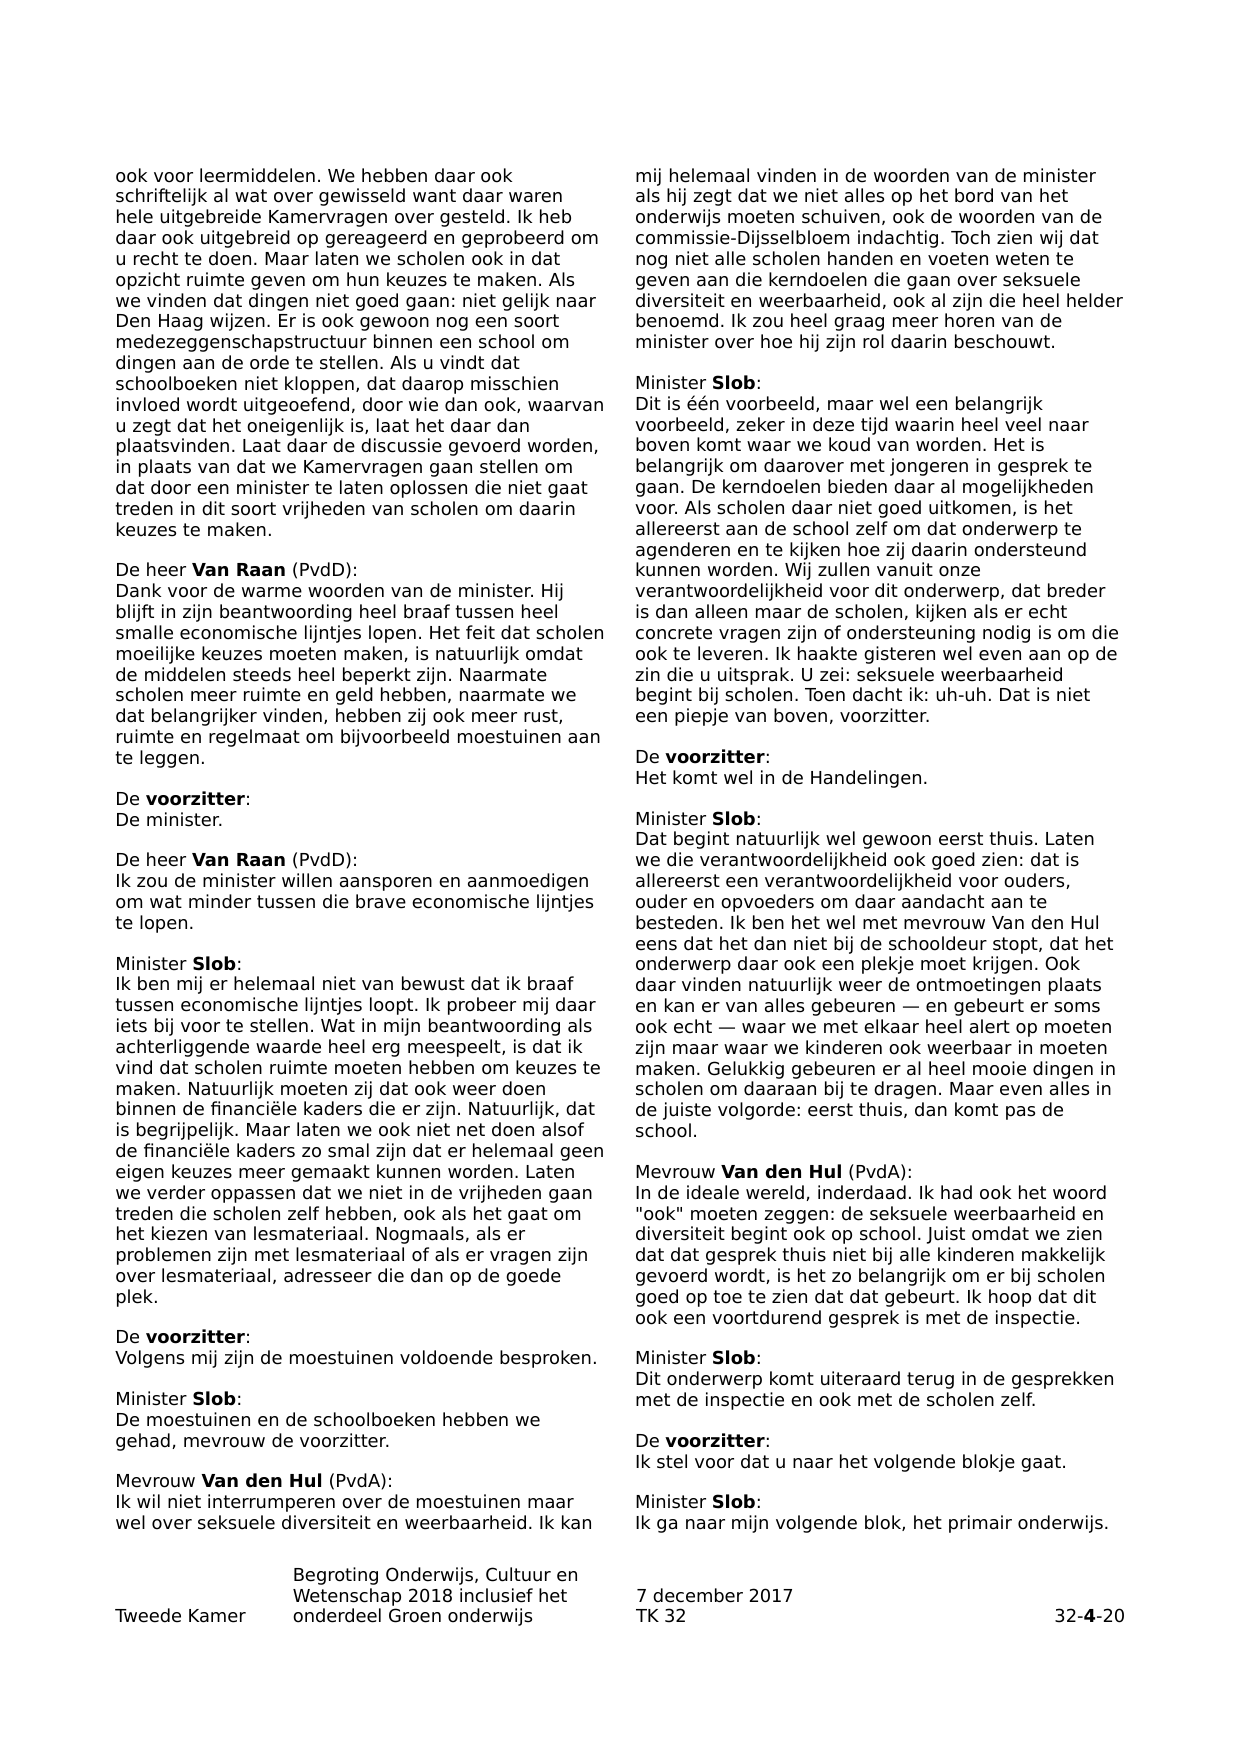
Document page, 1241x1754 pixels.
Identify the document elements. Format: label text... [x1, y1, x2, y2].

text ook voor leermiddelen. We hebben daar ook schriftelijk al wat over gewisseld want daar waren hele uitgebreide Kamervragen over gesteld. Ik heb daar ook uitgebreid op gereageerd en geprobeerd om u recht te doen. Maar laten we scholen ook in dat opzicht ruimte geven om hun keuzes te maken. Als we vinden dat dingen niet goed gaan: niet gelijk naar Den Haag wijzen. Er is ook gewoon nog een soort medezeggenschapstructuur binnen een school om dingen aan de orde te stellen. Als u vindt dat schoolboeken niet kloppen, dat daarop misschien invloed wordt uitgeoefend, door wie dan ook, waarvan u zegt dat het oneigenlijk is, laat het daar dan plaatsvinden. Laat daar de discussie gevoerd worden, in plaats van dat we Kamervragen gaan stellen om dat door een minister te laten oplossen die niet gaat treden in dit soort vrijheden van scholen om daarin keuzes te maken. [115, 165, 605, 540]
text In de ideale wereld, inderdaad. Ik had ook het woord "ook" moeten zeggen: de seksuele weerbaarheid en diversiteit begint ook op school. Juist omdat we zien dat dat gesprek thuis niet bij alle kinderen makkelijk gevoerd wordt, is het zo belangrijk om er bij scholen goed op toe te zien dat dat gebeurt. Ik hoop dat dit ook een voortdurend gesprek is met de inspectie. [635, 1182, 1125, 1328]
text De voorzitter: [115, 788, 605, 809]
text Ik stel voor dat u naar het volgende blokje gaat. [635, 1451, 1125, 1472]
text De heer Van Raan (PvdD): [115, 850, 605, 871]
text Ik zou de minister willen aansporen en aanmoedigen om wat minder tussen die brave economische lijntjes te lopen. [115, 871, 605, 933]
text Volgens mij zijn de moestuinen voldoende besproken. [115, 1348, 605, 1369]
text Dat begint natuurlijk wel gewoon eerst thuis. Laten we die verantwoordelijkheid ook goed zien: dat is allereerst een verantwoordelijkheid voor ouders, ouder en opvoeders om daar aandacht aan te besteden. Ik ben het wel met mevrouw Van den Hul eens dat het dan niet bij de schooldeur stopt, dat het onderwerp daar ook een plekje moet krijgen. Ook daar vinden natuurlijk weer de ontmoetingen plaats en kan er van alles gebeuren — en gebeurt er soms ook echt — waar we met elkaar heel alert op moeten zijn maar waar we kinderen ook weerbaar in moeten maken. Gelukkig gebeuren er al heel mooie dingen in scholen om daaraan bij te dragen. Maar even alles in de juiste volgorde: eerst thuis, dan komt pas de school. [635, 829, 1125, 1142]
text Minister Slob: [115, 953, 605, 974]
text De voorzitter: [635, 747, 1125, 768]
text Ik ga naar mijn volgende blok, het primair onderwijs. [635, 1513, 1125, 1534]
text Mevrouw Van den Hul (PvdA): [635, 1162, 1125, 1182]
text Minister Slob: [635, 1492, 1125, 1513]
text De heer Van Raan (PvdD): [115, 560, 605, 581]
text Ik ben mij er helemaal niet van bewust dat ik braaf tussen economische lijntjes loopt. Ik probeer mij daar iets bij voor te stellen. Wat in mijn beantwoording als achterliggende waarde heel erg meespeelt, is dat ik vind dat scholen ruimte moeten hebben om keuzes te maken. Natuurlijk moeten zij dat ook weer doen binnen de financiële kaders die er zijn. Natuurlijk, dat is begrijpelijk. Maar laten we ook niet net doen alsof de financiële kaders zo smal zijn dat er helemaal geen eigen keuzes meer gemaakt kunnen worden. Laten we verder oppassen dat we niet in de vrijheden gaan treden die scholen zelf hebben, ook als het gaat om het kiezen van lesmateriaal. Nogmaals, als er problemen zijn met lesmateriaal of als er vragen zijn over lesmateriaal, adresseer die dan op de goede plek. [115, 974, 605, 1307]
text Minister Slob: [635, 808, 1125, 829]
text Minister Slob: [635, 373, 1125, 393]
text De moestuinen en de schoolboeken hebben we gehad, mevrouw de voorzitter. [115, 1410, 605, 1451]
text De voorzitter: [115, 1327, 605, 1348]
text De minister. [115, 809, 605, 830]
text Dit is één voorbeeld, maar wel een belangrijk voorbeeld, zeker in deze tijd waarin heel veel naar boven komt waar we koud van worden. Het is belangrijk om daarover met jongeren in gesprek te gaan. De kerndoelen bieden daar al mogelijkheden voor. Als scholen daar niet goed uitkomen, is het allereerst aan de school zelf om dat onderwerp te agenderen en te kijken hoe zij daarin ondersteund kunnen worden. Wij zullen vanuit onze verantwoordelijkheid voor dit onderwerp, dat breder is dan alleen maar de scholen, kijken als er echt concrete vragen zijn of ondersteuning nodig is om die ook te leveren. Ik haakte gisteren wel even aan op de zin die u uitsprak. U zei: seksuele weerbaarheid begint bij scholen. Toen dacht ik: uh-uh. Dat is niet een piepje van boven, voorzitter. [635, 393, 1125, 727]
text Minister Slob: [115, 1389, 605, 1410]
text De voorzitter: [635, 1431, 1125, 1451]
text Mevrouw Van den Hul (PvdA): [115, 1471, 605, 1492]
text Ik wil niet interrumperen over de moestuinen maar wel over seksuele diversiteit en weerbaarheid. Ik kan [115, 1492, 605, 1534]
text Minister Slob: [635, 1348, 1125, 1369]
text mij helemaal vinden in de woorden van de minister als hij zegt dat we niet alles op het bord van het onderwijs moeten schuiven, ook de woorden van de commissie-Dijsselbloem indachtig. Toch zien wij dat nog niet alle scholen handen en voeten weten te geven aan die kerndoelen die gaan over seksuele diversiteit en weerbaarheid, ook al zijn die heel helder benoemd. Ik zou heel graag meer horen van de minister over hoe hij zijn rol daarin beschouwt. [635, 165, 1125, 353]
text Dit onderwerp komt uiteraard terug in de gesprekken met de inspectie en ook met de scholen zelf. [635, 1369, 1125, 1411]
text Dank voor de warme woorden van de minister. Hij blijft in zijn beantwoording heel braaf tussen heel smalle economische lijntjes lopen. Het feit dat scholen moeilijke keuzes moeten maken, is natuurlijk omdat de middelen steeds heel beperkt zijn. Naarmate scholen meer ruimte en geld hebben, naarmate we dat belangrijker vinden, hebben zij ook meer rust, ruimte en regelmaat om bijvoorbeeld moestuinen aan te leggen. [115, 581, 605, 768]
text Het komt wel in de Handelingen. [635, 768, 1125, 788]
